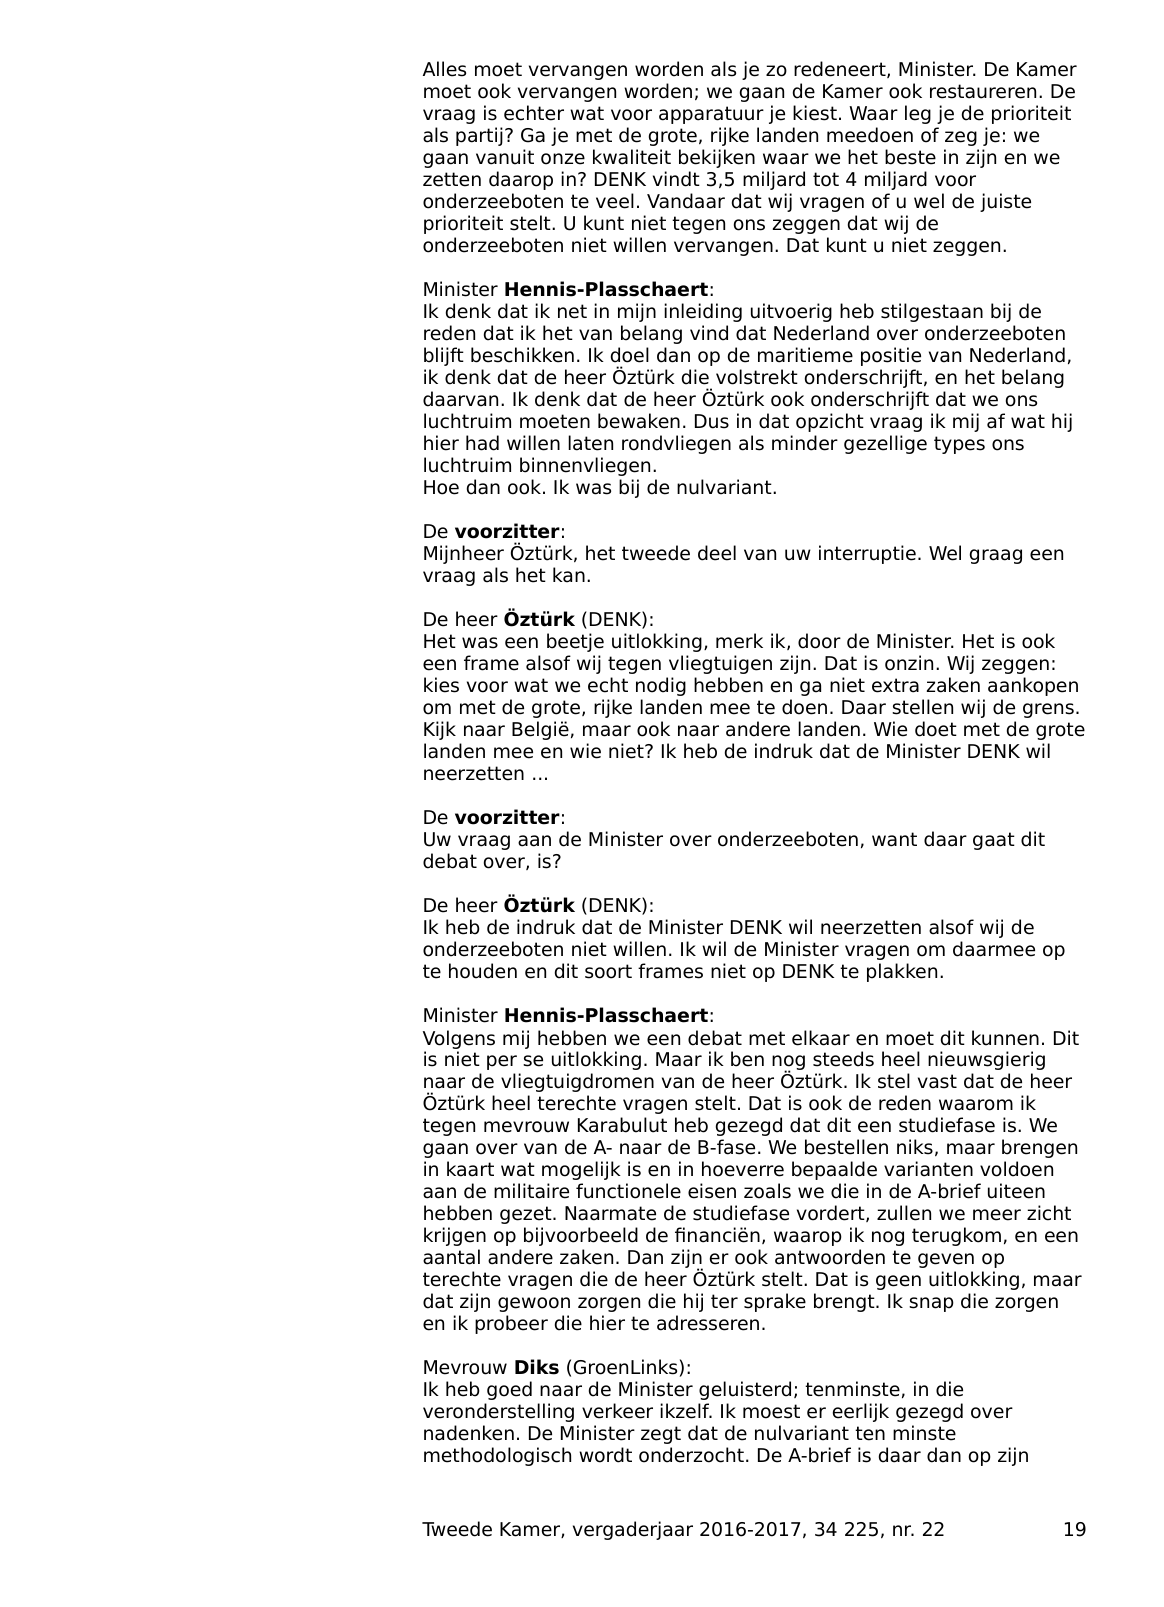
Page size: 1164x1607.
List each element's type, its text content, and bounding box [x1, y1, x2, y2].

text Alles moet vervangen worden als je zo redeneert, Minister. De Kamer moet ook vervangen worden; we gaan de Kamer ook restaureren. De vraag is echter wat voor apparatuur je kiest. Waar leg je de prioriteit als partij? Ga je met de grote, rijke landen meedoen of zeg je: we gaan vanuit onze kwaliteit bekijken waar we het beste in zijn en we zetten daarop in? DENK vindt 3,5 miljard tot 4 miljard voor onderzeeboten te veel. Vandaar dat wij vragen of u wel de juiste prioriteit stelt. U kunt niet tegen ons zeggen dat wij de onderzeeboten niet willen vervangen. Dat kunt u niet zeggen. [422, 59, 1087, 257]
text Uw vraag aan de Minister over onderzeeboten, want daar gaat dit debat over, is? [422, 829, 1087, 873]
text Ik heb goed naar de Minister geluisterd; tenminste, in die veronderstelling verkeer ikzelf. Ik moest er eerlijk gezegd over nadenken. De Minister zegt dat de nulvariant ten minste methodologisch wordt onderzocht. De A-brief is daar dan op zijn [422, 1379, 1087, 1467]
text Ik denk dat ik net in mijn inleiding uitvoerig heb stilgestaan bij de reden dat ik het van belang vind dat Nederland over onderzeeboten blijft beschikken. Ik doel dan op de maritieme positie van Nederland, ik denk dat de heer Öztürk die volstrekt onderschrijft, en het belang daarvan. Ik denk dat de heer Öztürk ook onderschrijft dat we ons luchtruim moeten bewaken. Dus in dat opzicht vraag ik mij af wat hij hier had willen laten rondvliegen als minder gezellige types ons luchtruim binnenvliegen. [422, 301, 1087, 477]
text Ik heb de indruk dat de Minister DENK wil neerzetten alsof wij de onderzeeboten niet willen. Ik wil de Minister vragen om daarmee op te houden en dit soort frames niet op DENK te plakken. [422, 917, 1087, 983]
text De voorzitter: [422, 521, 1087, 543]
text Hoe dan ook. Ik was bij de nulvariant. [422, 477, 1087, 499]
text De heer Öztürk (DENK): [422, 609, 1087, 631]
text Minister Hennis-Plasschaert: [422, 1005, 1087, 1027]
text Minister Hennis-Plasschaert: [422, 279, 1087, 301]
text Mijnheer Öztürk, het tweede deel van uw interruptie. Wel graag een vraag als het kan. [422, 543, 1087, 587]
text Het was een beetje uitlokking, merk ik, door de Minister. Het is ook een frame alsof wij tegen vliegtuigen zijn. Dat is onzin. Wij zeggen: kies voor wat we echt nodig hebben en ga niet extra zaken aankopen om met de grote, rijke landen mee te doen. Daar stellen wij de grens. Kijk naar België, maar ook naar andere landen. Wie doet met de grote landen mee en wie niet? Ik heb de indruk dat de Minister DENK wil neerzetten ... [422, 631, 1087, 785]
text De voorzitter: [422, 807, 1087, 829]
text Volgens mij hebben we een debat met elkaar en moet dit kunnen. Dit is niet per se uitlokking. Maar ik ben nog steeds heel nieuwsgierig naar de vliegtuigdromen van de heer Öztürk. Ik stel vast dat de heer Öztürk heel terechte vragen stelt. Dat is ook de reden waarom ik tegen mevrouw Karabulut heb gezegd dat dit een studiefase is. We gaan over van de A- naar de B-fase. We bestellen niks, maar brengen in kaart wat mogelijk is en in hoeverre bepaalde varianten voldoen aan de militaire functionele eisen zoals we die in de A-brief uiteen hebben gezet. Naarmate de studiefase vordert, zullen we meer zicht krijgen op bijvoorbeeld de financiën, waarop ik nog terugkom, en een aantal andere zaken. Dan zijn er ook antwoorden te geven op terechte vragen die de heer Öztürk stelt. Dat is geen uitlokking, maar dat zijn gewoon zorgen die hij ter sprake brengt. Ik snap die zorgen en ik probeer die hier te adresseren. [422, 1027, 1087, 1335]
text Mevrouw Diks (GroenLinks): [422, 1357, 1087, 1379]
text De heer Öztürk (DENK): [422, 895, 1087, 917]
